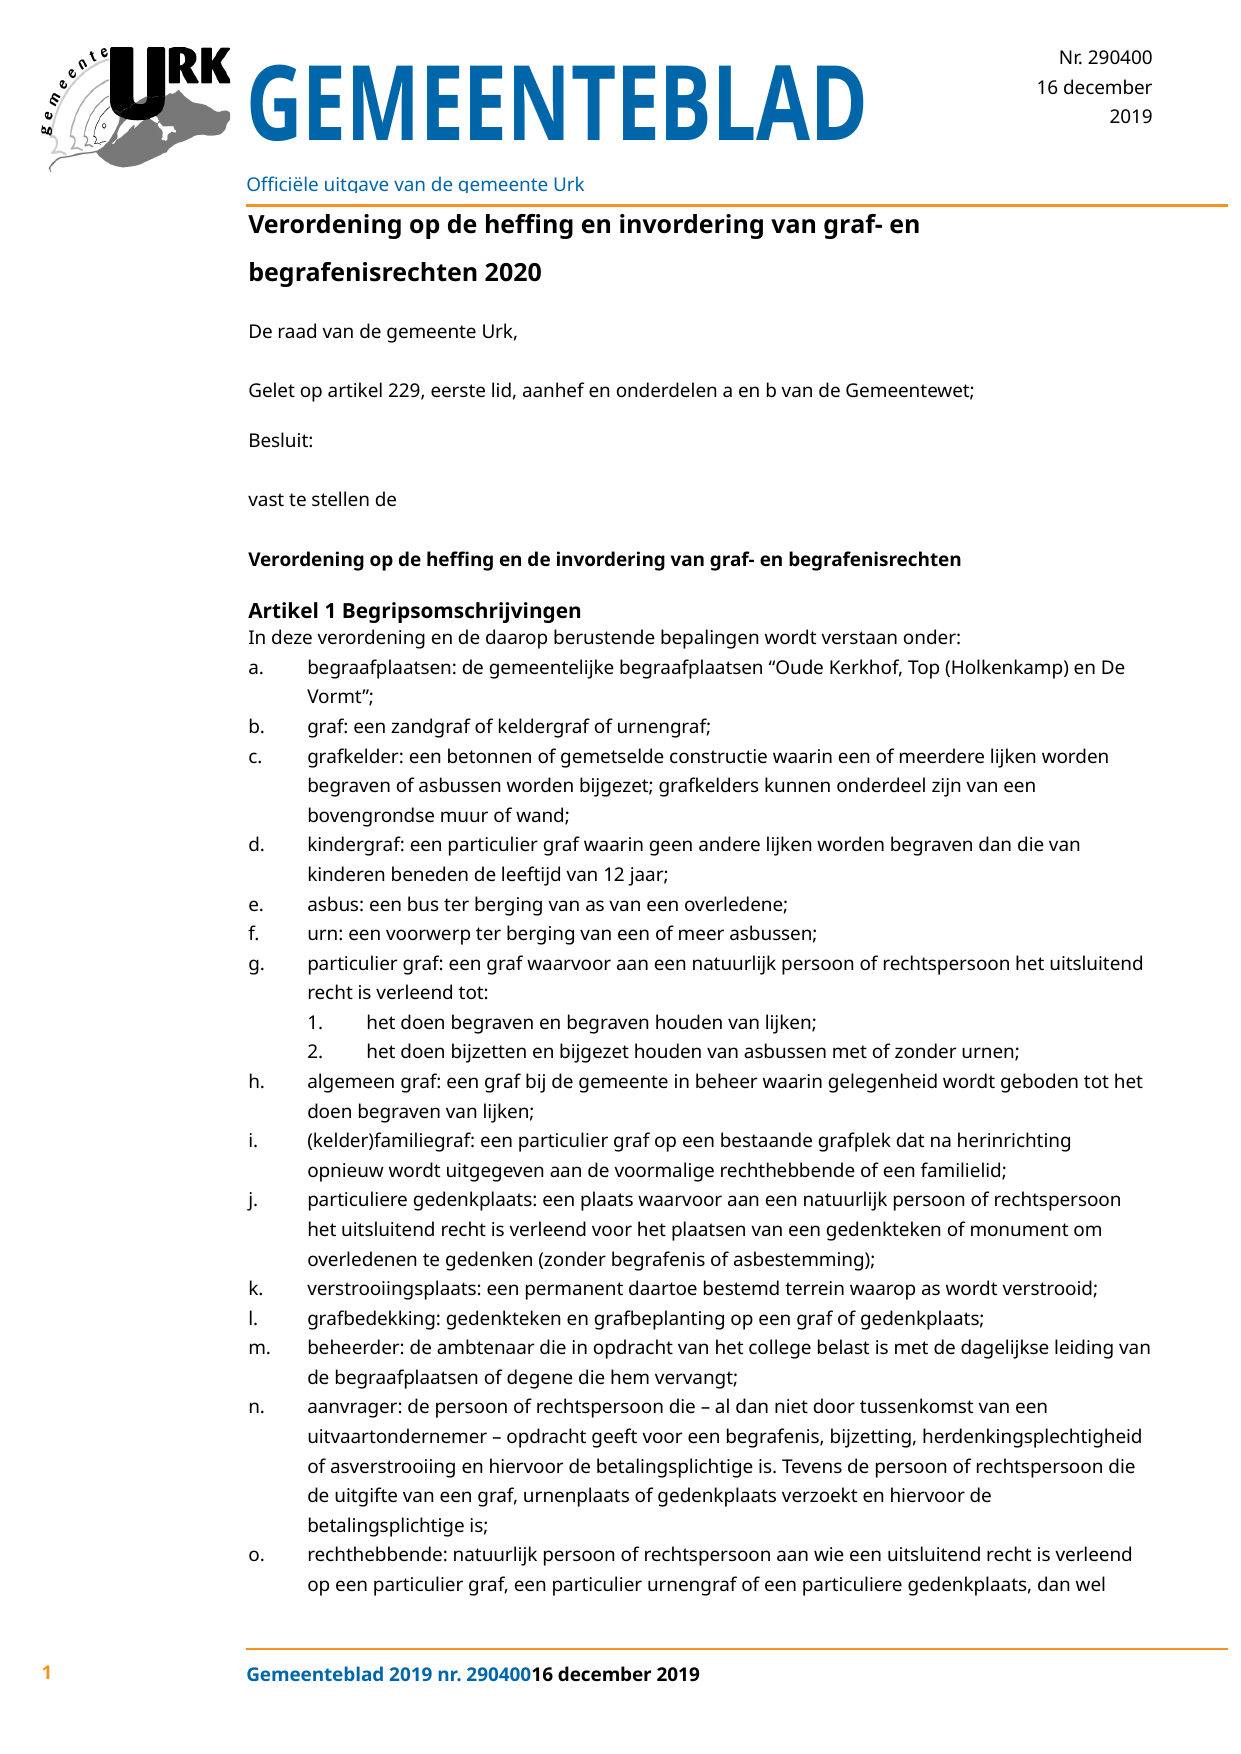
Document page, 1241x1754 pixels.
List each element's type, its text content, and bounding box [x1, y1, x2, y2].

list begraafplaatsen: de gemeentelijke begraafplaatsen “Oude Kerkhof, Top (Holkenkamp) en De Vormt”; [248, 654, 1152, 709]
text De raad van de gemeente Urk, [248, 318, 1152, 344]
text Besluit: [248, 427, 1152, 453]
list algemeen graf: een graf bij de gemeente in beheer waarin gelegenheid wordt geboden tot het doen begraven van lijken; [248, 1068, 1152, 1124]
text Verordening op de heffing en invordering van graf- en begrafenisrechten 2020 [248, 207, 1152, 288]
list urn: een voorwerp ter berging van een of meer asbussen; [248, 920, 1152, 946]
list (kelder)familiegraf: een particulier graf op een bestaande grafplek dat na herinrichting opnieuw wordt uitgegeven aan de voormalige rechthebbende of een familielid; [248, 1127, 1152, 1183]
list particulier graf: een graf waarvoor aan een natuurlijk persoon of rechtspersoon het uitsluitend recht is verleend tot: [248, 950, 1152, 1005]
text Artikel 1 Begripsomschrijvingen [248, 596, 1152, 624]
list verstrooiingsplaats: een permanent daartoe bestemd terrein waarop as wordt verstrooid; [248, 1275, 1152, 1301]
list graf: een zandgraf of keldergraf of urnengraf; [248, 713, 1152, 739]
list asbus: een bus ter berging van as van een overledene; [248, 891, 1152, 917]
list het doen begraven en begraven houden van lijken; [307, 1009, 1152, 1035]
list particuliere gedenkplaats: een plaats waarvoor aan een natuurlijk persoon of rechtspersoon het uitsluitend recht is verleend voor het plaatsen van een gedenkteken of monument om overledenen te gedenken (zonder begrafenis of asbestemming); [248, 1187, 1152, 1272]
list grafkelder: een betonnen of gemetselde constructie waarin een of meerdere lijken worden begraven of asbussen worden bijgezet; grafkelders kunnen onderdeel zijn van een bovengrondse muur of wand; [248, 743, 1152, 828]
list rechthebbende: natuurlijk persoon of rechtspersoon aan wie een uitsluitend recht is verleend op een particulier graf, een particulier urnengraf of een particuliere gedenkplaats, dan wel [248, 1542, 1152, 1597]
text Verordening op de heffing en de invordering van graf- en begrafenisrechten [248, 546, 1152, 571]
list aanvrager: de persoon of rechtspersoon die – al dan niet door tussenkomst van een uitvaartondernemer – opdracht geeft voor een begrafenis, bijzetting, herdenkingsplechtigheid of asverstrooiing en hiervoor de betalingsplichtige is. Tevens de persoon of rechtspersoon die de uitgifte van een graf, urnenplaats of gedenkplaats verzoekt en hiervoor de betalingsplichtige is; [248, 1394, 1152, 1538]
list kindergraf: een particulier graf waarin geen andere lijken worden begraven dan die van kinderen beneden de leeftijd van 12 jaar; [248, 832, 1152, 887]
list beheerder: de ambtenaar die in opdracht van het college belast is met de dagelijkse leiding van de begraafplaatsen of degene die hem vervangt; [248, 1334, 1152, 1390]
text vast te stellen de [248, 487, 1152, 512]
text In deze verordening en de daarop berustende bepalingen wordt verstaan onder: [248, 624, 1152, 650]
text Gelet op artikel 229, eerste lid, aanhef en onderdelen a en b van de Gemeentewet; [248, 377, 1152, 403]
list het doen bijzetten en bijgezet houden van asbussen met of zonder urnen; [307, 1039, 1152, 1064]
picture [41, 47, 231, 172]
list grafbedekking: gedenkteken en grafbeplanting op een graf of gedenkplaats; [248, 1305, 1152, 1331]
